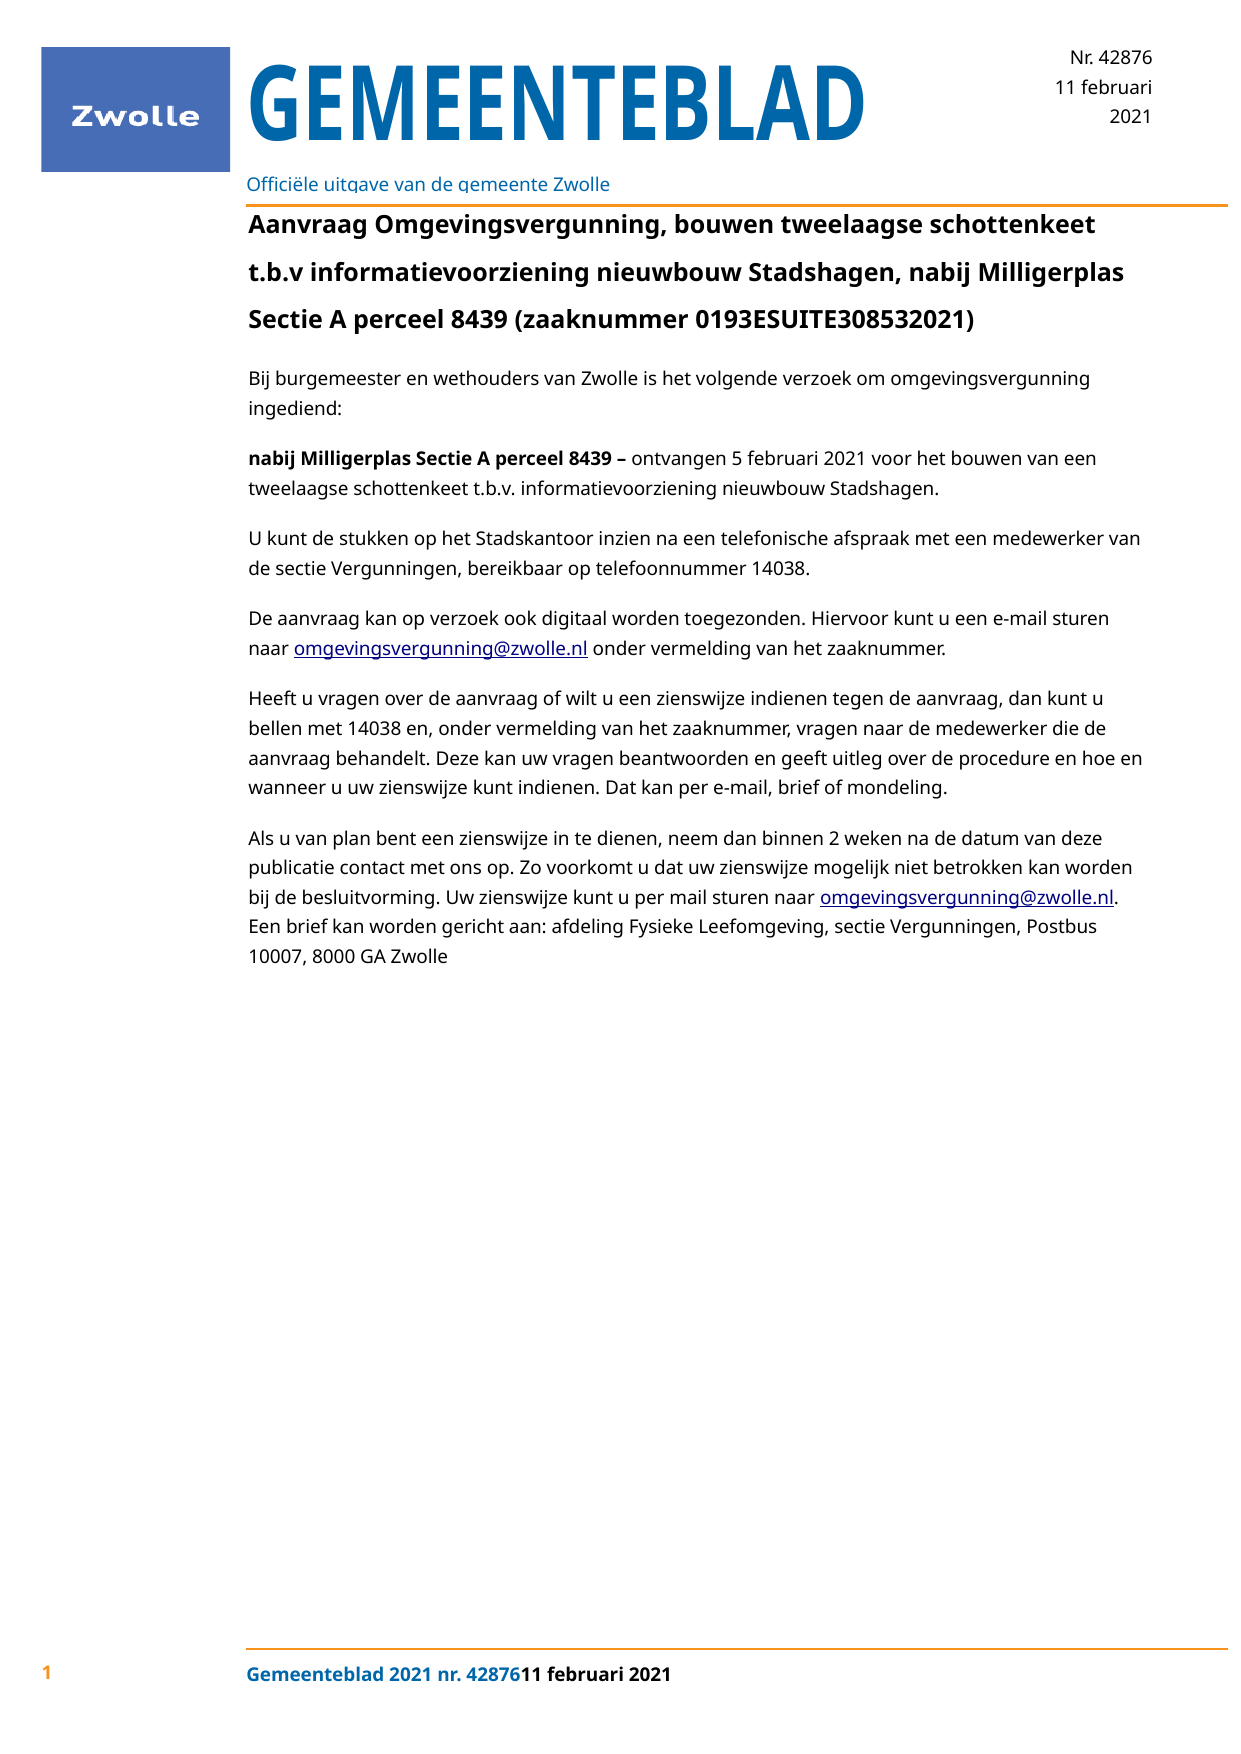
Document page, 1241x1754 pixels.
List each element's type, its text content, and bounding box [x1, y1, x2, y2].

text Als u van plan bent een zienswijze in te dienen, neem dan binnen 2 weken na de datum van deze publicatie contact met ons op. Zo voorkomt u dat uw zienswijze mogelijk niet betrokken kan worden bij de besluitvorming. Uw zienswijze kunt u per mail sturen naar omgevingsvergunning@zwolle.nl. Een brief kan worden gericht aan: afdeling Fysieke Leefomgeving, sectie Vergunningen, Postbus 10007, 8000 GA Zwolle [248, 825, 1152, 969]
text De aanvraag kan op verzoek ook digitaal worden toegezonden. Hiervoor kunt u een e-mail sturen naar omgevingsvergunning@zwolle.nl onder vermelding van het zaaknummer. [248, 606, 1152, 661]
text Aanvraag Omgevingsvergunning, bouwen tweelaagse schottenkeet t.b.v informatievoorziening nieuwbouw Stadshagen, nabij Milligerplas Sectie A perceel 8439 (zaaknummer 0193ESUITE308532021) [248, 207, 1152, 336]
text Bij burgemeester en wethouders van Zwolle is het volgende verzoek om omgevingsvergunning ingediend: [248, 366, 1152, 421]
text nabij Milligerplas Sectie A perceel 8439 – ontvangen 5 februari 2021 voor het bouwen van een tweelaagse schottenkeet t.b.v. informatievoorziening nieuwbouw Stadshagen. [248, 446, 1152, 501]
text Heeft u vragen over de aanvraag of wilt u een zienswijze indienen tegen de aanvraag, dan kunt u bellen met 14038 en, onder vermelding van het zaaknummer, vragen naar de medewerker die de aanvraag behandelt. Deze kan uw vragen beantwoorden en geeft uitleg over de procedure en hoe en wanneer u uw zienswijze kunt indienen. Dat kan per e-mail, brief of mondeling. [248, 686, 1152, 800]
picture [41, 47, 231, 172]
text U kunt de stukken op het Stadskantoor inzien na een telefonische afspraak met een medewerker van de sectie Vergunningen, bereikbaar op telefoonnummer 14038. [248, 526, 1152, 581]
